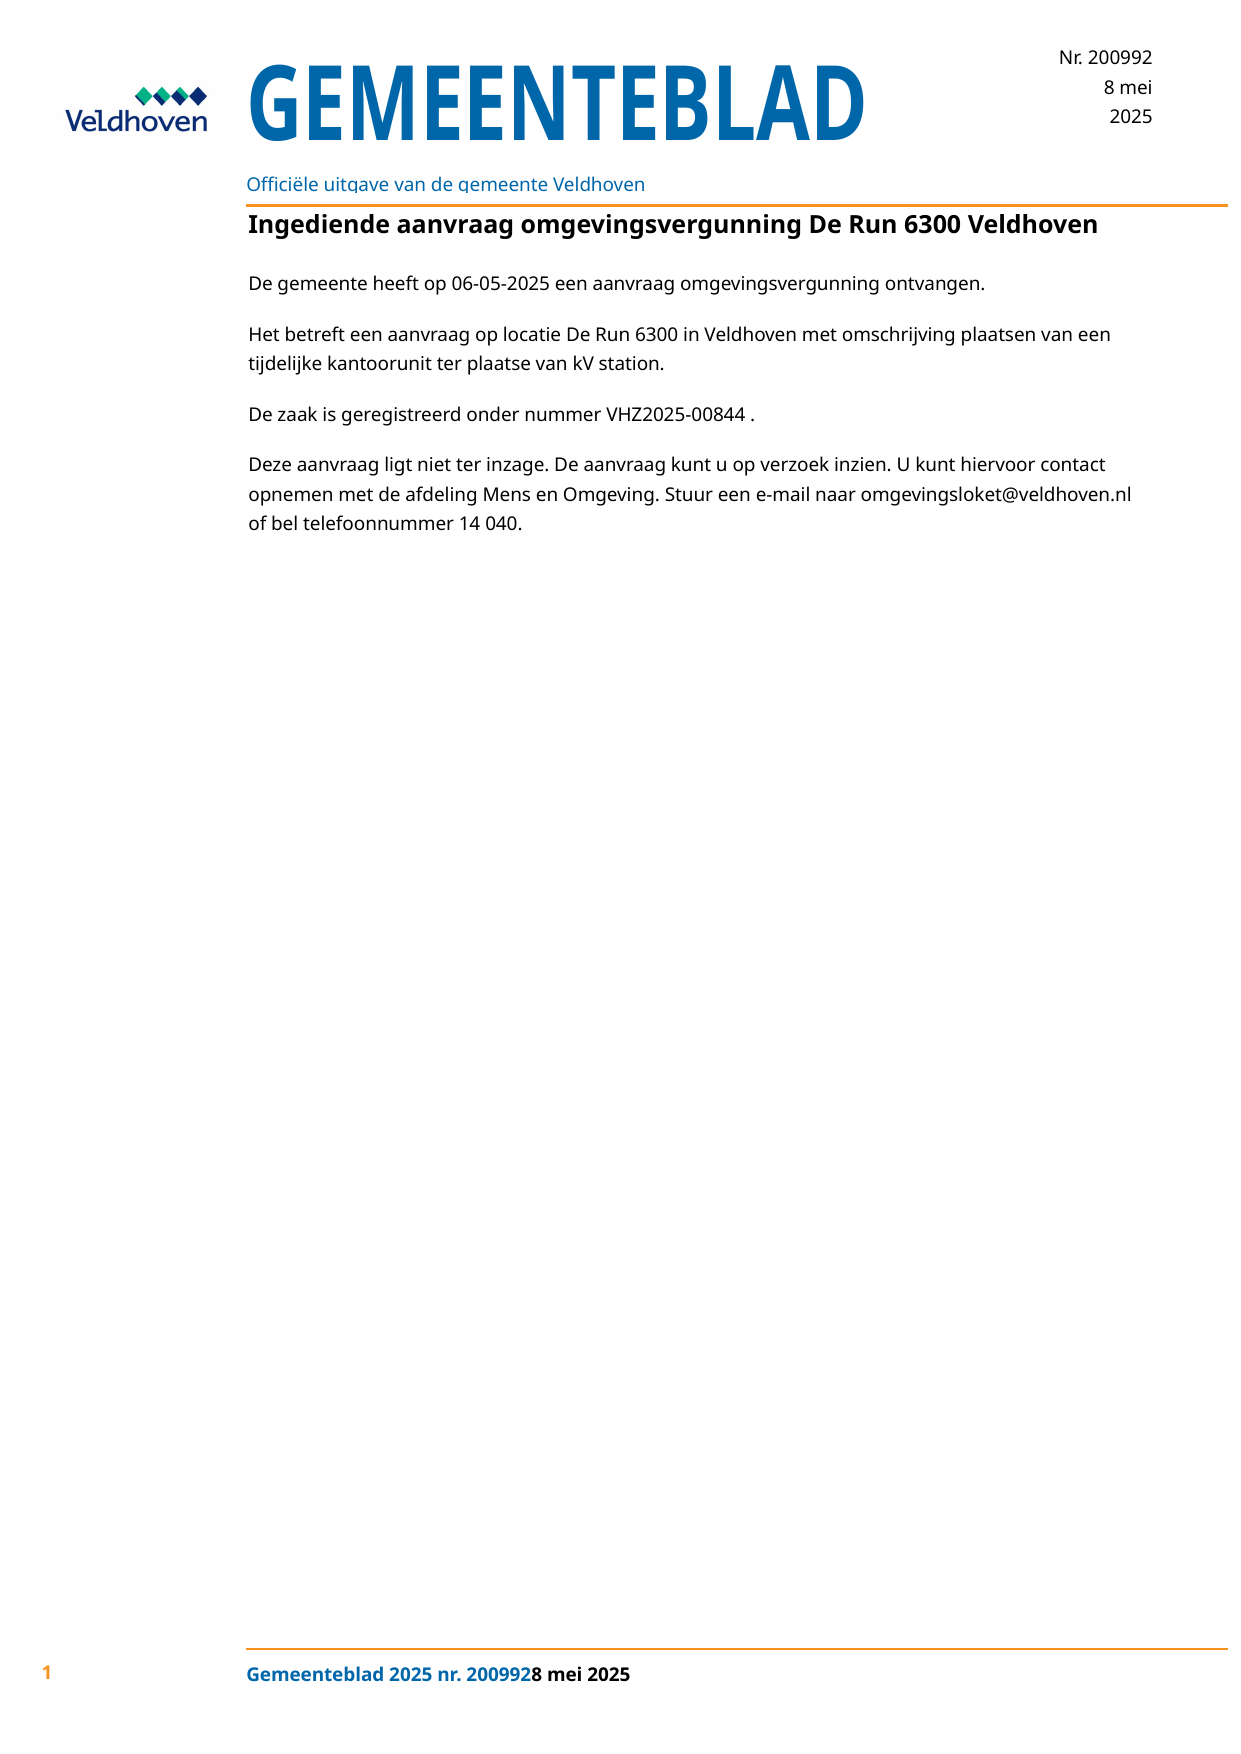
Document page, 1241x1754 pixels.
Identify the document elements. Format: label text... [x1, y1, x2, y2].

text De gemeente heeft op 06-05-2025 een aanvraag omgevingsvergunning ontvangen. [248, 270, 1152, 296]
text Het betreft een aanvraag op locatie De Run 6300 in Veldhoven met omschrijving plaatsen van een tijdelijke kantoorunit ter plaatse van kV station. [248, 321, 1152, 376]
picture [41, 47, 231, 172]
text Deze aanvraag ligt niet ter inzage. De aanvraag kunt u op verzoek inzien. U kunt hiervoor contact opnemen met de afdeling Mens en Omgeving. Stuur een e-mail naar omgevingsloket@veldhoven.nl of bel telefoonnummer 14 040. [248, 451, 1152, 536]
text De zaak is geregistreerd onder nummer VHZ2025-00844 . [248, 401, 1152, 426]
text Ingediende aanvraag omgevingsvergunning De Run 6300 Veldhoven [248, 207, 1152, 241]
